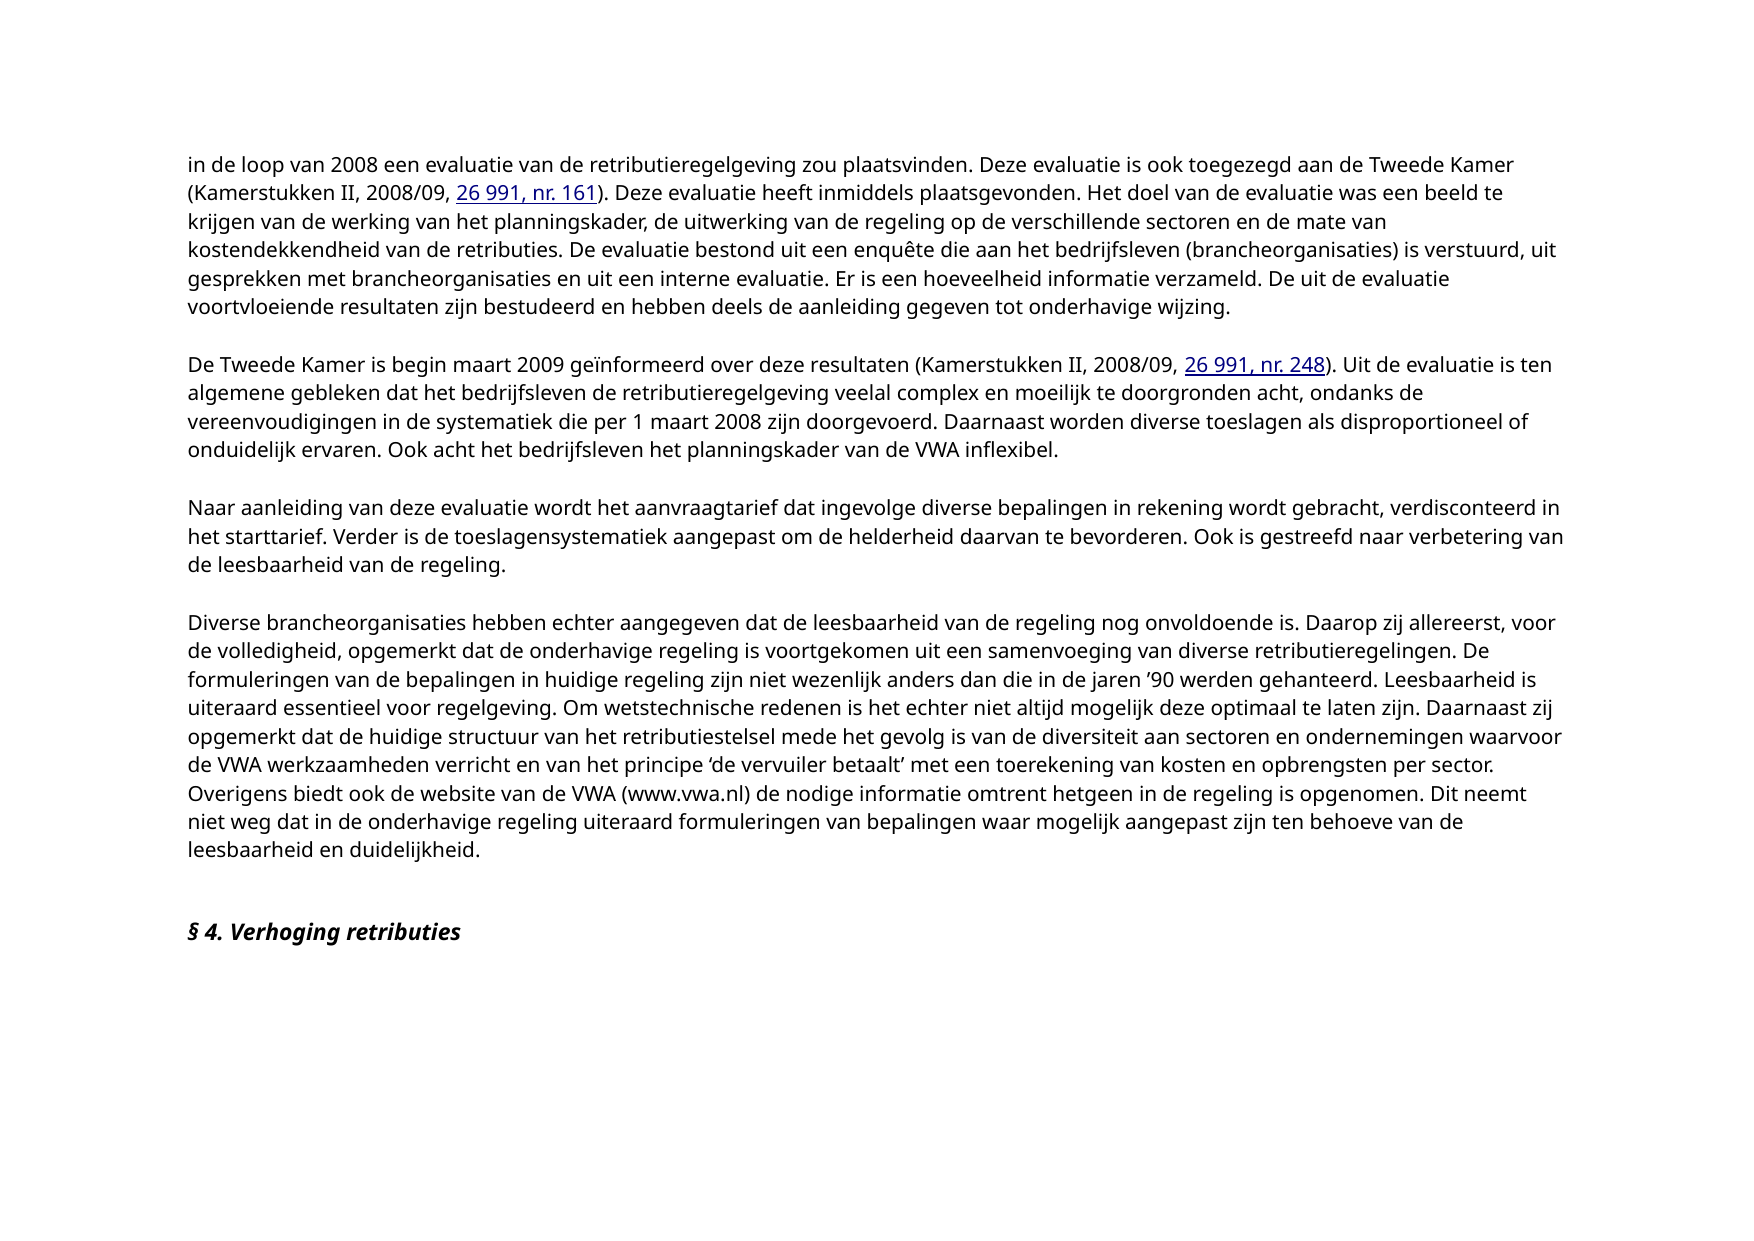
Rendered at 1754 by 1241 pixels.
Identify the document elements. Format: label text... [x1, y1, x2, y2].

text in de loop van 2008 een evaluatie van de retributieregelgeving zou plaatsvinden. Deze evaluatie is ook toegezegd aan de Tweede Kamer (Kamerstukken II, 2008/09, 26 991, nr. 161). Deze evaluatie heeft inmiddels plaatsgevonden. Het doel van de evaluatie was een beeld te krijgen van de werking van het planningskader, de uitwerking van de regeling op de verschillende sectoren en de mate van kostendekkendheid van de retributies. De evaluatie bestond uit een enquête die aan het bedrijfsleven (brancheorganisaties) is verstuurd, uit gesprekken met brancheorganisaties en uit een interne evaluatie. Er is een hoeveelheid informatie verzameld. De uit de evaluatie voortvloeiende resultaten zijn bestudeerd en hebben deels de aanleiding gegeven tot onderhavige wijzing. [187, 150, 1566, 321]
text De Tweede Kamer is begin maart 2009 geïnformeerd over deze resultaten (Kamerstukken II, 2008/09, 26 991, nr. 248). Uit de evaluatie is ten algemene gebleken dat het bedrijfsleven de retributieregelgeving veelal complex en moeilijk te doorgronden acht, ondanks de vereenvoudigingen in de systematiek die per 1 maart 2008 zijn doorgevoerd. Daarnaast worden diverse toeslagen als disproportioneel of onduidelijk ervaren. Ook acht het bedrijfsleven het planningskader van de VWA inflexibel. [187, 350, 1566, 464]
text § 4. Verhoging retributies [187, 916, 1566, 947]
text Diverse brancheorganisaties hebben echter aangegeven dat de leesbaarheid van de regeling nog onvoldoende is. Daarop zij allereerst, voor de volledigheid, opgemerkt dat de onderhavige regeling is voortgekomen uit een samenvoeging van diverse retributieregelingen. De formuleringen van de bepalingen in huidige regeling zijn niet wezenlijk anders dan die in de jaren ’90 werden gehanteerd. Leesbaarheid is uiteraard essentieel voor regelgeving. Om wetstechnische redenen is het echter niet altijd mogelijk deze optimaal te laten zijn. Daarnaast zij opgemerkt dat de huidige structuur van het retributiestelsel mede het gevolg is van de diversiteit aan sectoren en ondernemingen waarvoor de VWA werkzaamheden verricht en van het principe ‘de vervuiler betaalt’ met een toerekening van kosten en opbrengsten per sector. Overigens biedt ook de website van de VWA (www.vwa.nl) de nodige informatie omtrent hetgeen in de regeling is opgenomen. Dit neemt niet weg dat in de onderhavige regeling uiteraard formuleringen van bepalingen waar mogelijk aangepast zijn ten behoeve van de leesbaarheid en duidelijkheid. [187, 608, 1566, 864]
text Naar aanleiding van deze evaluatie wordt het aanvraagtarief dat ingevolge diverse bepalingen in rekening wordt gebracht, verdisconteerd in het starttarief. Verder is de toeslagensystematiek aangepast om de helderheid daarvan te bevorderen. Ook is gestreefd naar verbetering van de leesbaarheid van de regeling. [187, 493, 1566, 579]
